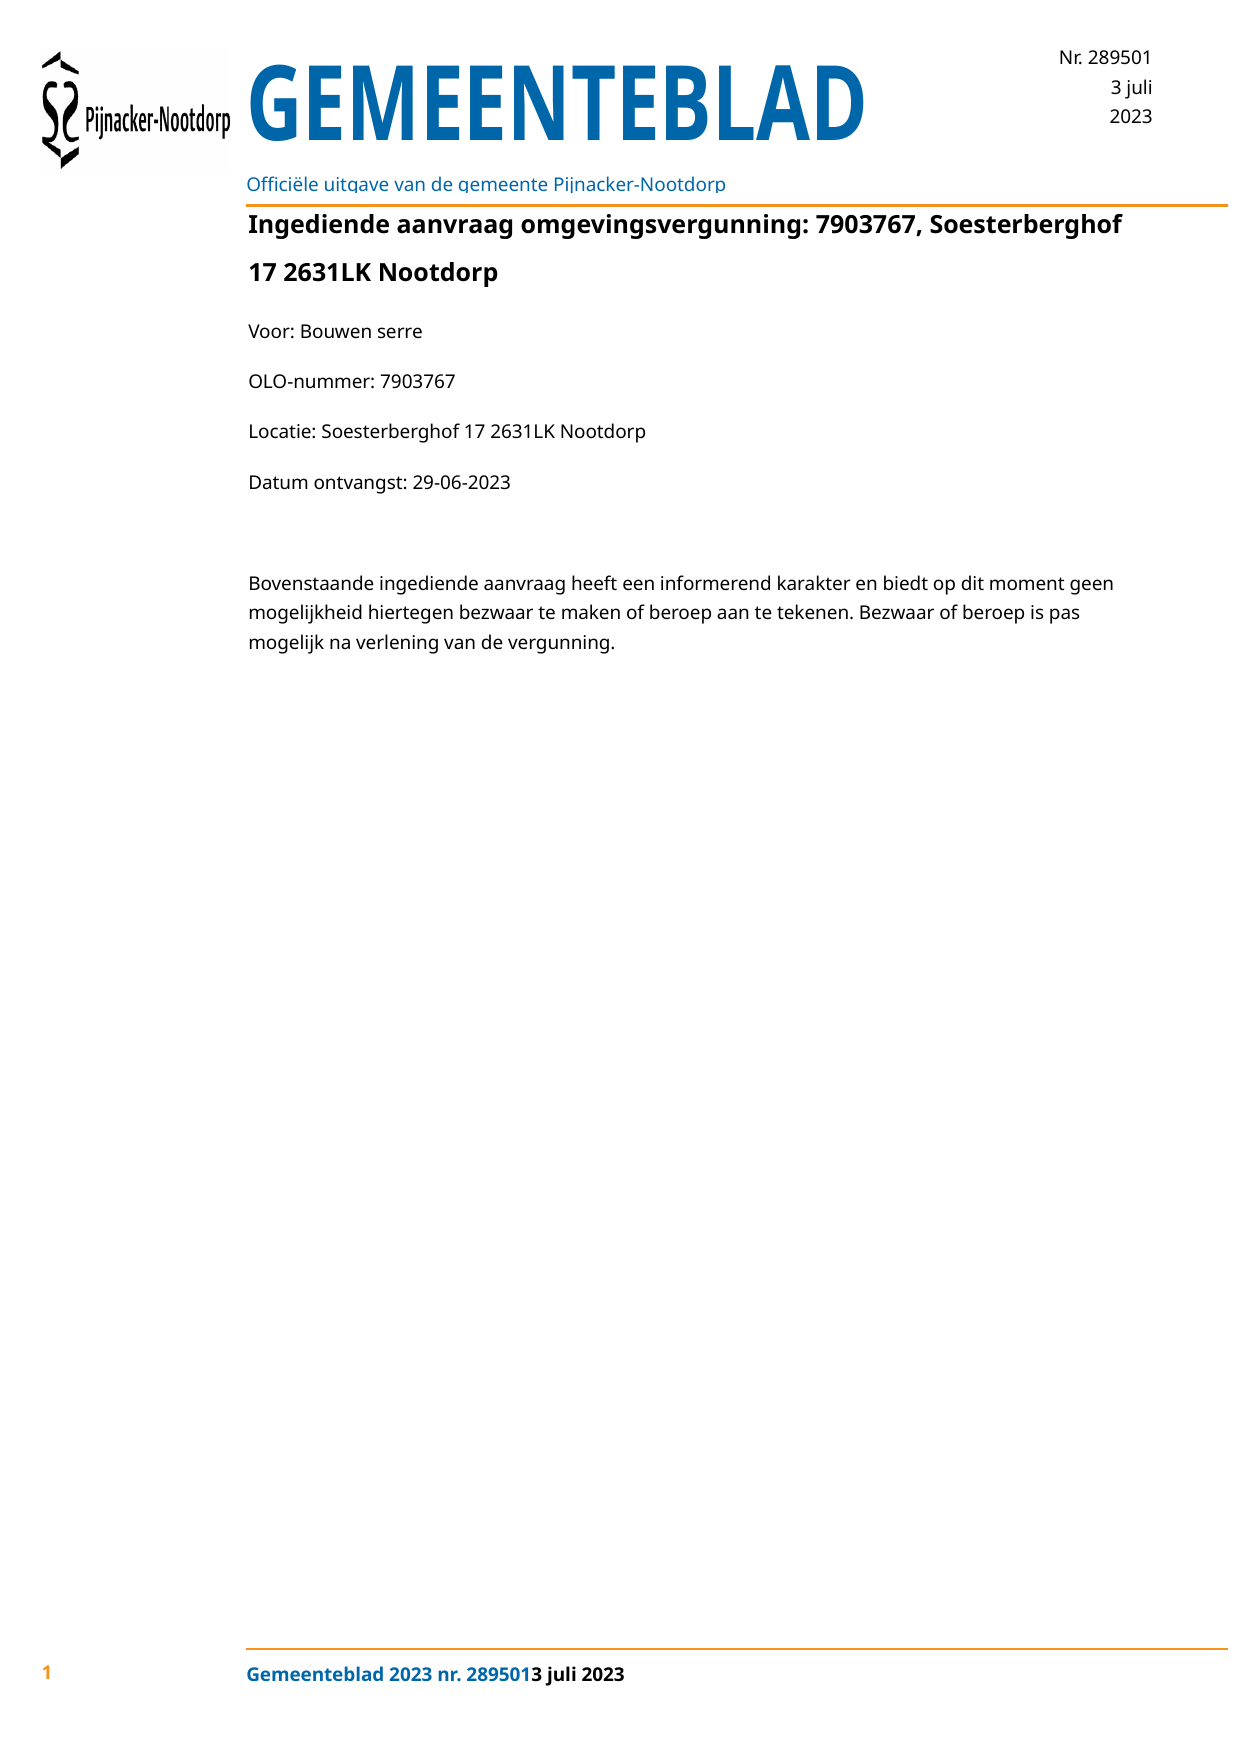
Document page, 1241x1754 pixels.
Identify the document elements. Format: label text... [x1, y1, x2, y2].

text Locatie: Soesterberghof 17 2631LK Nootdorp [248, 419, 1152, 444]
text OLO-nummer: 7903767 [248, 368, 1152, 394]
text Ingediende aanvraag omgevingsvergunning: 7903767, Soesterberghof 17 2631LK Nootdorp [248, 207, 1152, 288]
text Datum ontvangst: 29-06-2023 [248, 469, 1152, 495]
text Voor: Bouwen serre [248, 318, 1152, 344]
picture [41, 47, 231, 172]
text Bovenstaande ingediende aanvraag heeft een informerend karakter en biedt op dit moment geen mogelijkheid hiertegen bezwaar te maken of beroep aan te tekenen. Bezwaar of beroep is pas mogelijk na verlening van de vergunning. [248, 570, 1152, 655]
